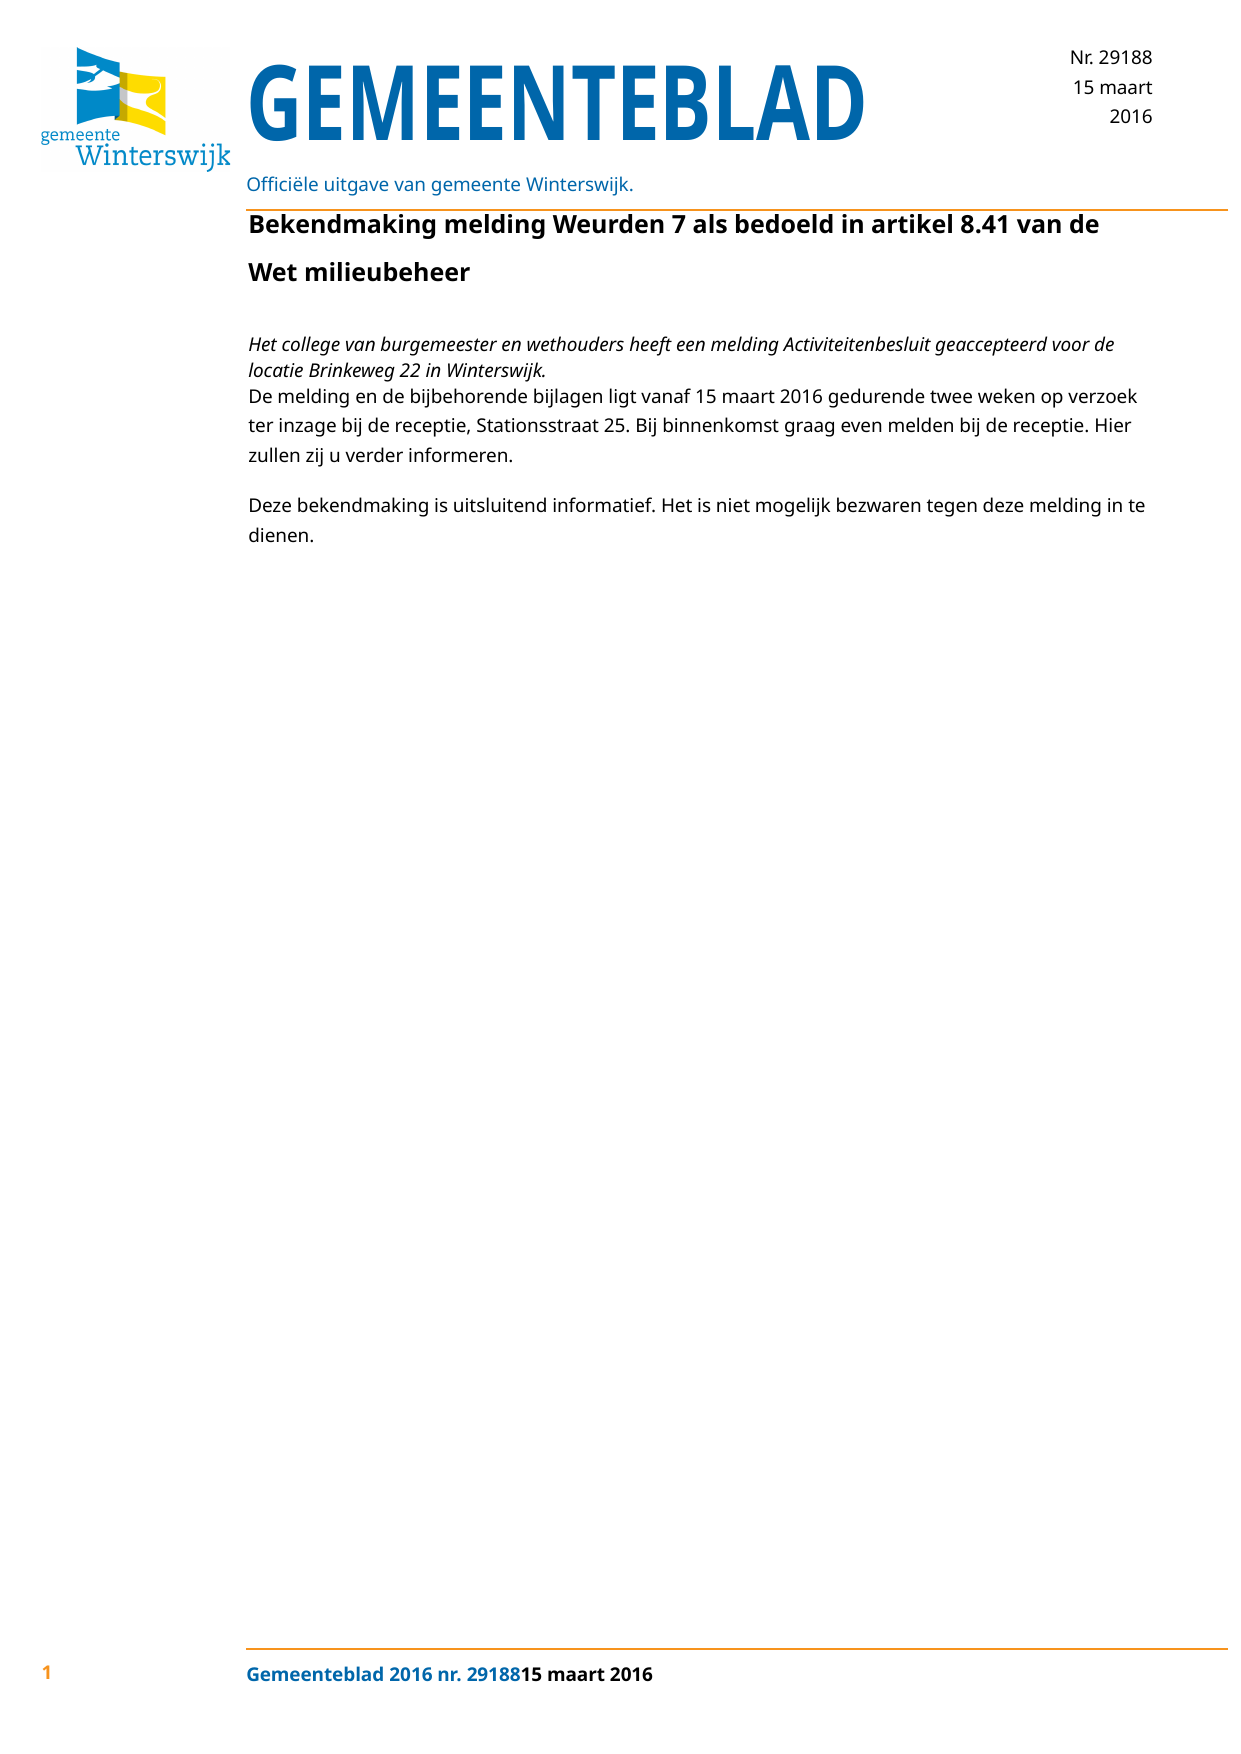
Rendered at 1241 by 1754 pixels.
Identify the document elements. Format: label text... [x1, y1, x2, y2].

text Deze bekendmaking is uitsluitend informatief. Het is niet mogelijk bezwaren tegen deze melding in te dienen. [248, 492, 1152, 548]
text Het college van burgemeester en wethouders heeft een melding Activiteitenbesluit geaccepteerd voor de locatie Brinkeweg 22 in Winterswijk. [248, 331, 1152, 383]
picture [41, 47, 231, 172]
text De melding en de bijbehorende bijlagen ligt vanaf 15 maart 2016 gedurende twee weken op verzoek ter inzage bij de receptie, Stationsstraat 25. Bij binnenkomst graag even melden bij de receptie. Hier zullen zij u verder informeren. [248, 383, 1152, 468]
picture [225, 153, 231, 162]
text Bekendmaking melding Weurden 7 als bedoeld in artikel 8.41 van de Wet milieubeheer [248, 211, 1152, 288]
